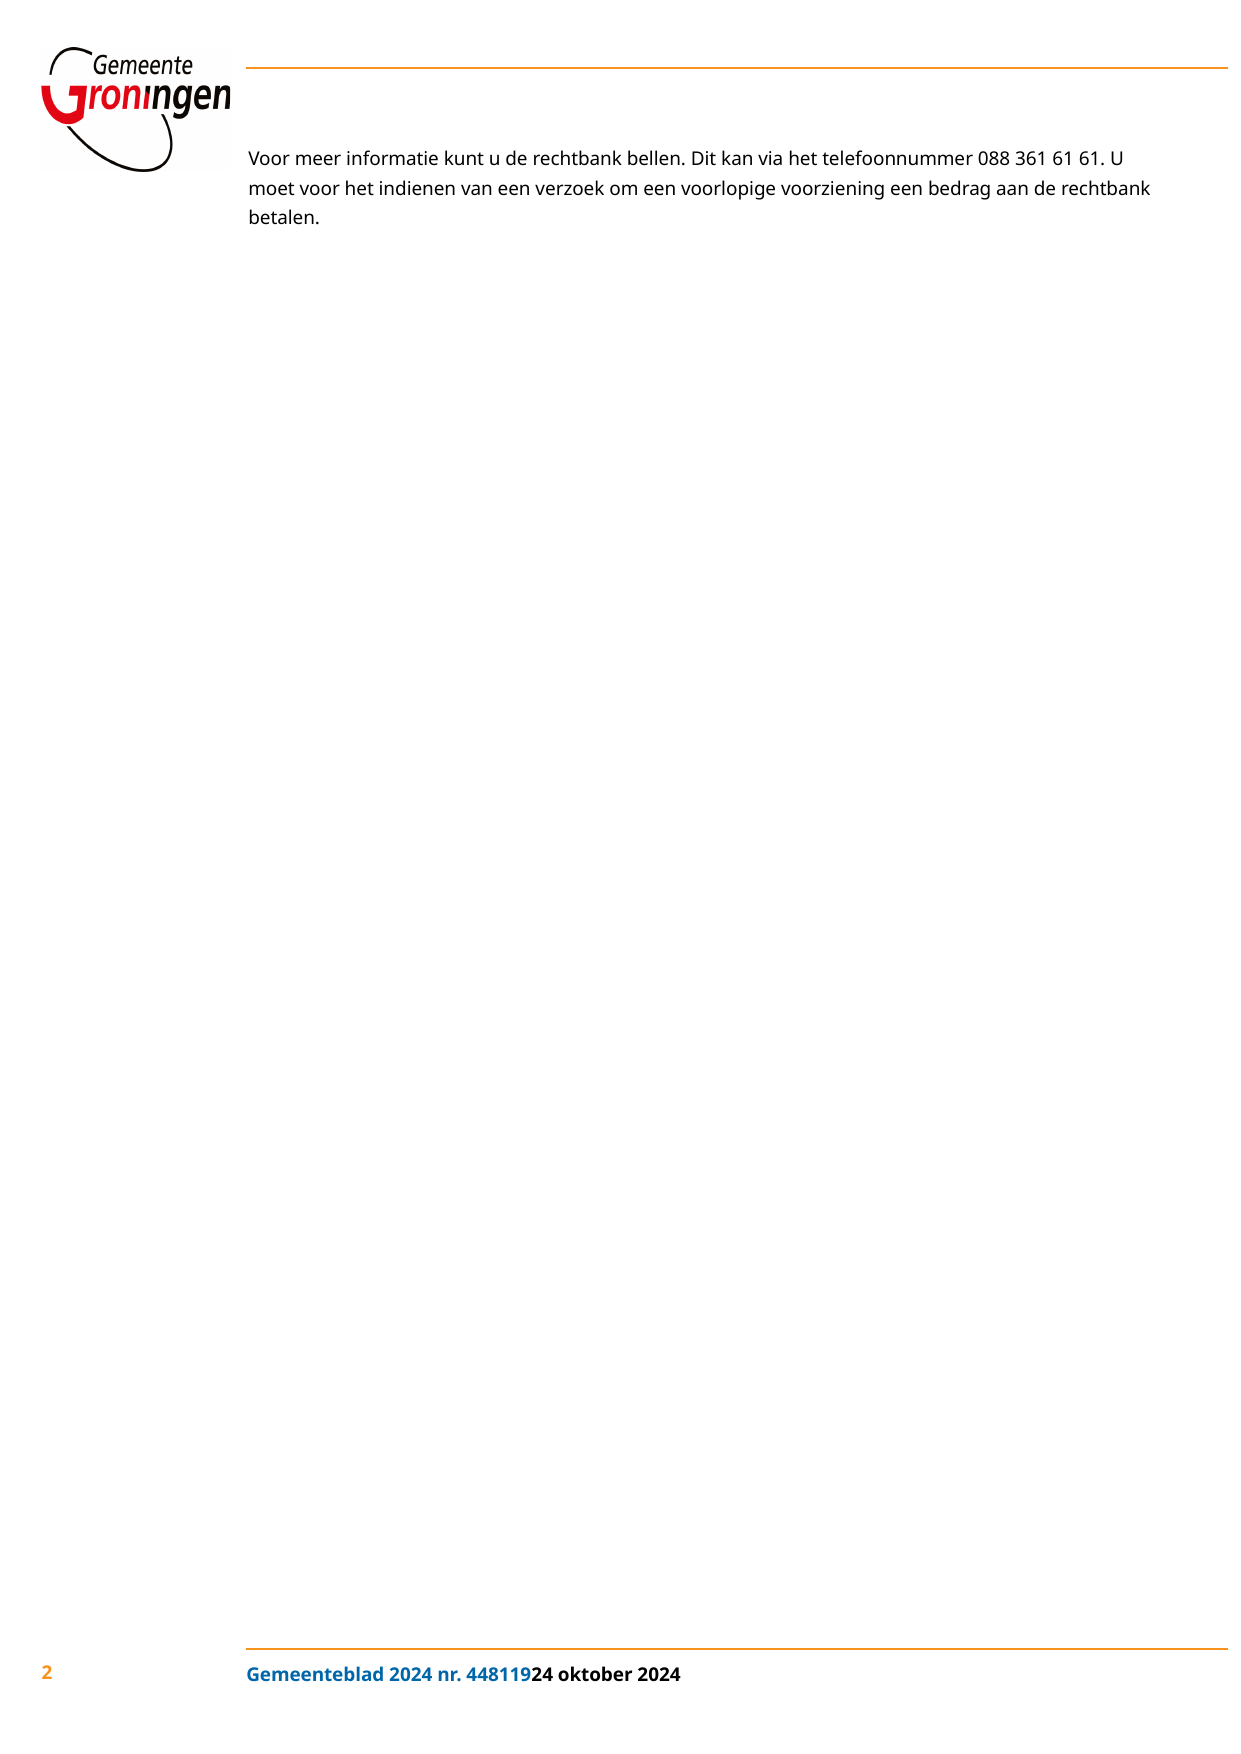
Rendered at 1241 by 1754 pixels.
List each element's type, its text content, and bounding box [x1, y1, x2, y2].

picture [41, 47, 231, 172]
text Voor meer informatie kunt u de rechtbank bellen. Dit kan via het telefoonnummer 088 361 61 61. U moet voor het indienen van een verzoek om een voorlopige voorziening een bedrag aan de rechtbank betalen. [248, 145, 1152, 230]
